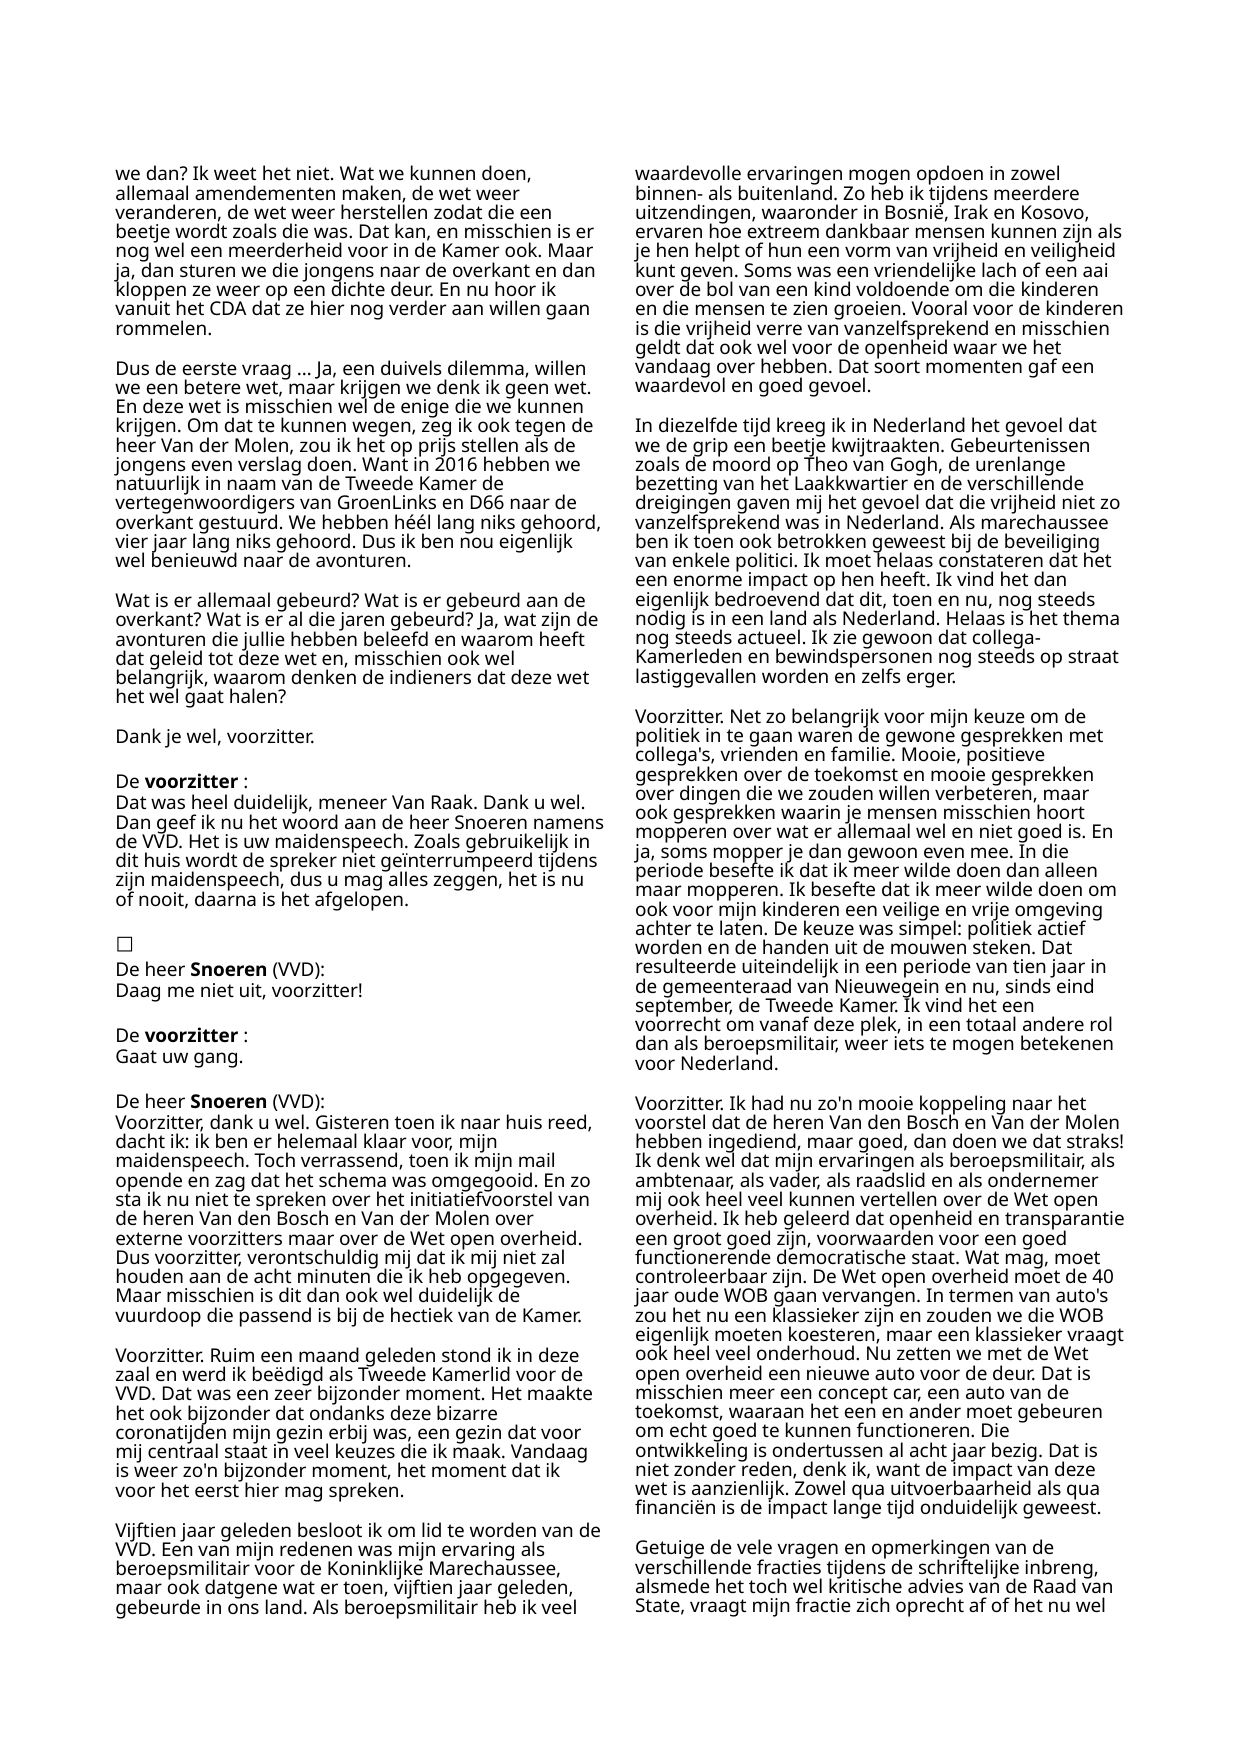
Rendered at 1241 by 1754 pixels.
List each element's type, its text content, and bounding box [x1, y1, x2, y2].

text De heer Snoeren (VVD): [115, 1088, 605, 1114]
text De heer Snoeren (VVD): [115, 957, 605, 982]
text Gaat uw gang. [115, 1048, 605, 1067]
text we dan? Ik weet het niet. Wat we kunnen doen, allemaal amendementen maken, de wet weer veranderen, de wet weer herstellen zodat die een beetje wordt zoals die was. Dat kan, en misschien is er nog wel een meerderheid voor in de Kamer ook. Maar ja, dan sturen we die jongens naar de overkant en dan kloppen ze weer op een dichte deur. En nu hoor ik vanuit het CDA dat ze hier nog verder aan willen gaan rommelen. [115, 165, 605, 339]
text Wat is er allemaal gebeurd? Wat is er gebeurd aan de overkant? Wat is er al die jaren gebeurd? Ja, wat zijn de avonturen die jullie hebben beleefd en waarom heeft dat geleid tot deze wet en, misschien ook wel belangrijk, waarom denken de indieners dat deze wet het wel gaat halen? [115, 592, 605, 708]
text In diezelfde tijd kreeg ik in Nederland het gevoel dat we de grip een beetje kwijtraakten. Gebeurtenissen zoals de moord op Theo van Gogh, de urenlange bezetting van het Laakkwartier en de verschillende dreigingen gaven mij het gevoel dat die vrijheid niet zo vanzelfsprekend was in Nederland. Als marechaussee ben ik toen ook betrokken geweest bij de beveiliging van enkele politici. Ik moet helaas constateren dat het een enorme impact op hen heeft. Ik vind het dan eigenlijk bedroevend dat dit, toen en nu, nog steeds nodig is in een land als Nederland. Helaas is het thema nog steeds actueel. Ik zie gewoon dat collega-Kamerleden en bewindspersonen nog steeds op straat lastiggevallen worden en zelfs erger. [635, 417, 1125, 687]
text De voorzitter : [115, 1022, 605, 1048]
text Voorzitter. Ruim een maand geleden stond ik in deze zaal en werd ik beëdigd als Tweede Kamerlid voor de VVD. Dat was een zeer bijzonder moment. Het maakte het ook bijzonder dat ondanks deze bizarre coronatijden mijn gezin erbij was, een gezin dat voor mij centraal staat in veel keuzes die ik maak. Vandaag is weer zo'n bijzonder moment, het moment dat ik voor het eerst hier mag spreken. [115, 1347, 605, 1501]
text Voorzitter. Ik had nu zo'n mooie koppeling naar het voorstel dat de heren Van den Bosch en Van der Molen hebben ingediend, maar goed, dan doen we dat straks! Ik denk wel dat mijn ervaringen als beroepsmilitair, als ambtenaar, als vader, als raadslid en als ondernemer mij ook heel veel kunnen vertellen over de Wet open overheid. Ik heb geleerd dat openheid en transparantie een groot goed zijn, voorwaarden voor een goed functionerende democratische staat. Wat mag, moet controleerbaar zijn. De Wet open overheid moet de 40 jaar oude WOB gaan vervangen. In termen van auto's zou het nu een klassieker zijn en zouden we die WOB eigenlijk moeten koesteren, maar een klassieker vraagt ook heel veel onderhoud. Nu zetten we met de Wet open overheid een nieuwe auto voor de deur. Dat is misschien meer een concept car, een auto van de toekomst, waaraan het een en ander moet gebeuren om echt goed te kunnen functioneren. Die ontwikkeling is ondertussen al acht jaar bezig. Dat is niet zonder reden, denk ik, want de impact van deze wet is aanzienlijk. Zowel qua uitvoerbaarheid als qua financiën is de impact lange tijd onduidelijk geweest. [635, 1095, 1125, 1519]
text Daag me niet uit, voorzitter! [115, 982, 605, 1002]
text Vijftien jaar geleden besloot ik om lid te worden van de VVD. Een van mijn redenen was mijn ervaring als beroepsmilitair voor de Koninklijke Marechaussee, maar ook datgene wat er toen, vijftien jaar geleden, gebeurde in ons land. Als beroepsmilitair heb ik veel [115, 1522, 605, 1618]
text Dat was heel duidelijk, meneer Van Raak. Dank u wel. Dan geef ik nu het woord aan de heer Snoeren namens de VVD. Het is uw maidenspeech. Zoals gebruikelijk in dit huis wordt de spreker niet geïnterrumpeerd tijdens zijn maidenspeech, dus u mag alles zeggen, het is nu of nooit, daarna is het afgelopen. [115, 794, 605, 910]
text Voorzitter. Net zo belangrijk voor mijn keuze om de politiek in te gaan waren de gewone gesprekken met collega's, vrienden en familie. Mooie, positieve gesprekken over de toekomst en mooie gesprekken over dingen die we zouden willen verbeteren, maar ook gesprekken waarin je mensen misschien hoort mopperen over wat er allemaal wel en niet goed is. En ja, soms mopper je dan gewoon even mee. In die periode besefte ik dat ik meer wilde doen dan alleen maar mopperen. Ik besefte dat ik meer wilde doen om ook voor mijn kinderen een veilige en vrije omgeving achter te laten. De keuze was simpel: politiek actief worden en de handen uit de mouwen steken. Dat resulteerde uiteindelijk in een periode van tien jaar in de gemeenteraad van Nieuwegein en nu, sinds eind september, de Tweede Kamer. Ik vind het een voorrecht om vanaf deze plek, in een totaal andere rol dan als beroepsmilitair, weer iets te mogen betekenen voor Nederland. [635, 708, 1125, 1074]
text waardevolle ervaringen mogen opdoen in zowel binnen- als buitenland. Zo heb ik tijdens meerdere uitzendingen, waaronder in Bosnië, Irak en Kosovo, ervaren hoe extreem dankbaar mensen kunnen zijn als je hen helpt of hun een vorm van vrijheid en veiligheid kunt geven. Soms was een vriendelijke lach of een aai over de bol van een kind voldoende om die kinderen en die mensen te zien groeien. Vooral voor de kinderen is die vrijheid verre van vanzelfsprekend en misschien geldt dat ook wel voor de openheid waar we het vandaag over hebben. Dat soort momenten gaf een waardevol en goed gevoel. [635, 165, 1125, 397]
text Voorzitter, dank u wel. Gisteren toen ik naar huis reed, dacht ik: ik ben er helemaal klaar voor, mijn maidenspeech. Toch verrassend, toen ik mijn mail opende en zag dat het schema was omgegooid. En zo sta ik nu niet te spreken over het initiatiefvoorstel van de heren Van den Bosch en Van der Molen over externe voorzitters maar over de Wet open overheid. Dus voorzitter, verontschuldig mij dat ik mij niet zal houden aan de acht minuten die ik heb opgegeven. Maar misschien is dit dan ook wel duidelijk de vuurdoop die passend is bij de hectiek van de Kamer. [115, 1114, 605, 1326]
text Getuige de vele vragen en opmerkingen van de verschillende fracties tijdens de schriftelijke inbreng, alsmede het toch wel kritische advies van de Raad van State, vraagt mijn fractie zich oprecht af of het nu wel [635, 1539, 1125, 1616]
text ⬜ [115, 931, 605, 957]
text Dus de eerste vraag … Ja, een duivels dilemma, willen we een betere wet, maar krijgen we denk ik geen wet. En deze wet is misschien wel de enige die we kunnen krijgen. Om dat te kunnen wegen, zeg ik ook tegen de heer Van der Molen, zou ik het op prijs stellen als de jongens even verslag doen. Want in 2016 hebben we natuurlijk in naam van de Tweede Kamer de vertegenwoordigers van GroenLinks en D66 naar de overkant gestuurd. We hebben héél lang niks gehoord, vier jaar lang niks gehoord. Dus ik ben nou eigenlijk wel benieuwd naar de avonturen. [115, 359, 605, 571]
text De voorzitter : [115, 769, 605, 794]
text Dank je wel, voorzitter. [115, 728, 605, 748]
